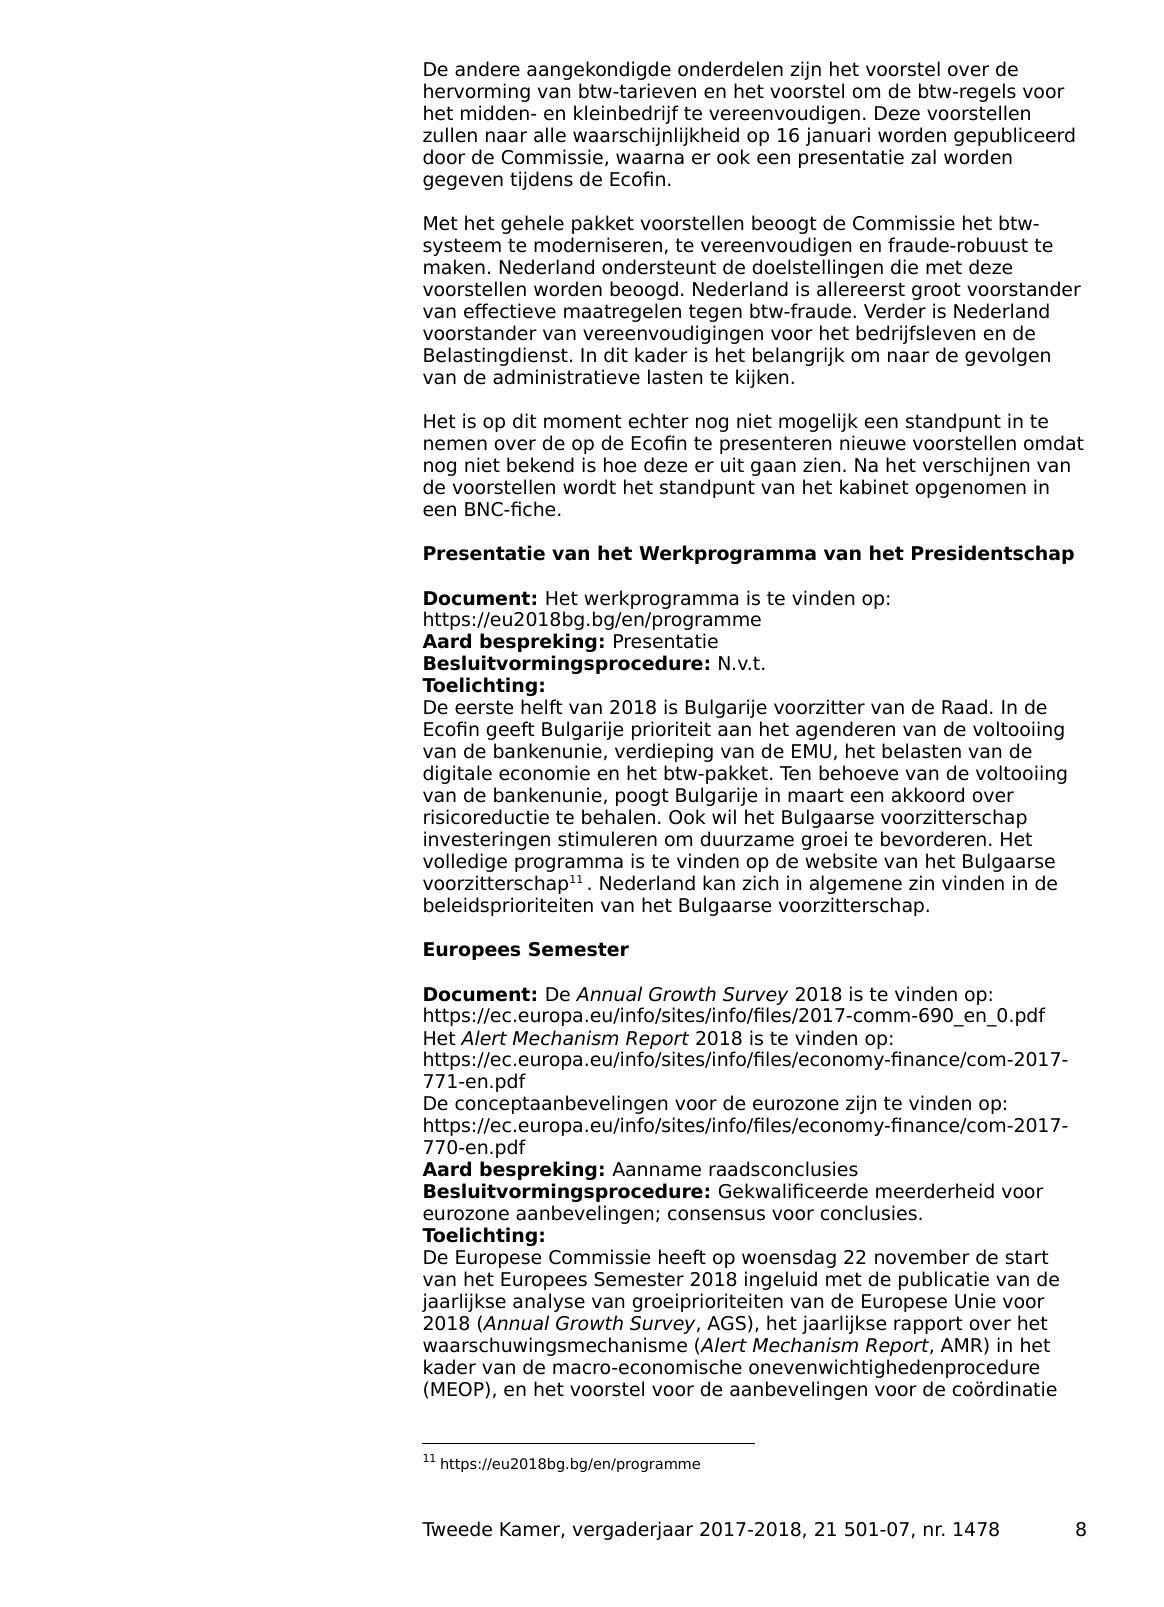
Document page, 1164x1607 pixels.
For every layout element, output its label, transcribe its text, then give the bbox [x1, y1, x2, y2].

text Document: Het werkprogramma is te vinden op: [422, 587, 1087, 609]
text De conceptaanbevelingen voor de eurozone zijn te vinden op: https://ec.europa.eu/info/sites/info/files/economy-finance/com-2017-770-en.pdf [422, 1093, 1087, 1159]
text De Europese Commissie heeft op woensdag 22 november de start van het Europees Semester 2018 ingeluid met de publicatie van de jaarlijkse analyse van groeiprioriteiten van de Europese Unie voor 2018 (Annual Growth Survey, AGS), het jaarlijkse rapport over het waarschuwingsmechanisme (Alert Mechanism Report, AMR) in het kader van de macro-economische onevenwichtighedenprocedure (MEOP), en het voorstel voor de aanbevelingen voor de coördinatie [422, 1247, 1087, 1401]
text Toelichting: [422, 1225, 1087, 1247]
subtitle Presentatie van het Werkprogramma van het Presidentschap [422, 543, 1087, 565]
text https://eu2018bg.bg/en/programme [422, 1452, 1087, 1474]
text Document: De Annual Growth Survey 2018 is te vinden op: https://ec.europa.eu/info/sites/info/files/2017-comm-690_en_0.pdf [422, 983, 1087, 1027]
text Toelichting: [422, 675, 1087, 697]
text Aard bespreking: Presentatie [422, 631, 1087, 653]
text Aard bespreking: Aanname raadsconclusies [422, 1159, 1087, 1181]
text Het Alert Mechanism Report 2018 is te vinden op: https://ec.europa.eu/info/sites/info/files/economy-finance/com-2017-771-en.pdf [422, 1027, 1087, 1093]
text De andere aangekondigde onderdelen zijn het voorstel over de hervorming van btw-tarieven en het voorstel om de btw-regels voor het midden- en kleinbedrijf te vereenvoudigen. Deze voorstellen zullen naar alle waarschijnlijkheid op 16 januari worden gepubliceerd door de Commissie, waarna er ook een presentatie zal worden gegeven tijdens de Ecofin. [422, 59, 1087, 191]
text https://eu2018bg.bg/en/programme [422, 609, 1087, 631]
text De eerste helft van 2018 is Bulgarije voorzitter van de Raad. In de Ecofin geeft Bulgarije prioriteit aan het agenderen van de voltooiing van de bankenunie, verdieping van de EMU, het belasten van de digitale economie en het btw-pakket. Ten behoeve van de voltooiing van de bankenunie, poogt Bulgarije in maart een akkoord over risicoreductie te behalen. Ook wil het Bulgaarse voorzitterschap investeringen stimuleren om duurzame groei te bevorderen. Het volledige programma is te vinden op de website van het Bulgaarse voorzitterschap. Nederland kan zich in algemene zin vinden in de beleidsprioriteiten van het Bulgaarse voorzitterschap. [422, 697, 1087, 917]
subtitle Europees Semester [422, 939, 1087, 961]
text Het is op dit moment echter nog niet mogelijk een standpunt in te nemen over de op de Ecofin te presenteren nieuwe voorstellen omdat nog niet bekend is hoe deze er uit gaan zien. Na het verschijnen van de voorstellen wordt het standpunt van het kabinet opgenomen in een BNC-fiche. [422, 411, 1087, 521]
text Besluitvormingsprocedure: N.v.t. [422, 653, 1087, 675]
text Besluitvormingsprocedure: Gekwalificeerde meerderheid voor eurozone aanbevelingen; consensus voor conclusies. [422, 1181, 1087, 1225]
text Met het gehele pakket voorstellen beoogt de Commissie het btw-systeem te moderniseren, te vereenvoudigen en fraude-robuust te maken. Nederland ondersteunt de doelstellingen die met deze voorstellen worden beoogd. Nederland is allereerst groot voorstander van effectieve maatregelen tegen btw-fraude. Verder is Nederland voorstander van vereenvoudigingen voor het bedrijfsleven en de Belastingdienst. In dit kader is het belangrijk om naar de gevolgen van de administratieve lasten te kijken. [422, 213, 1087, 389]
